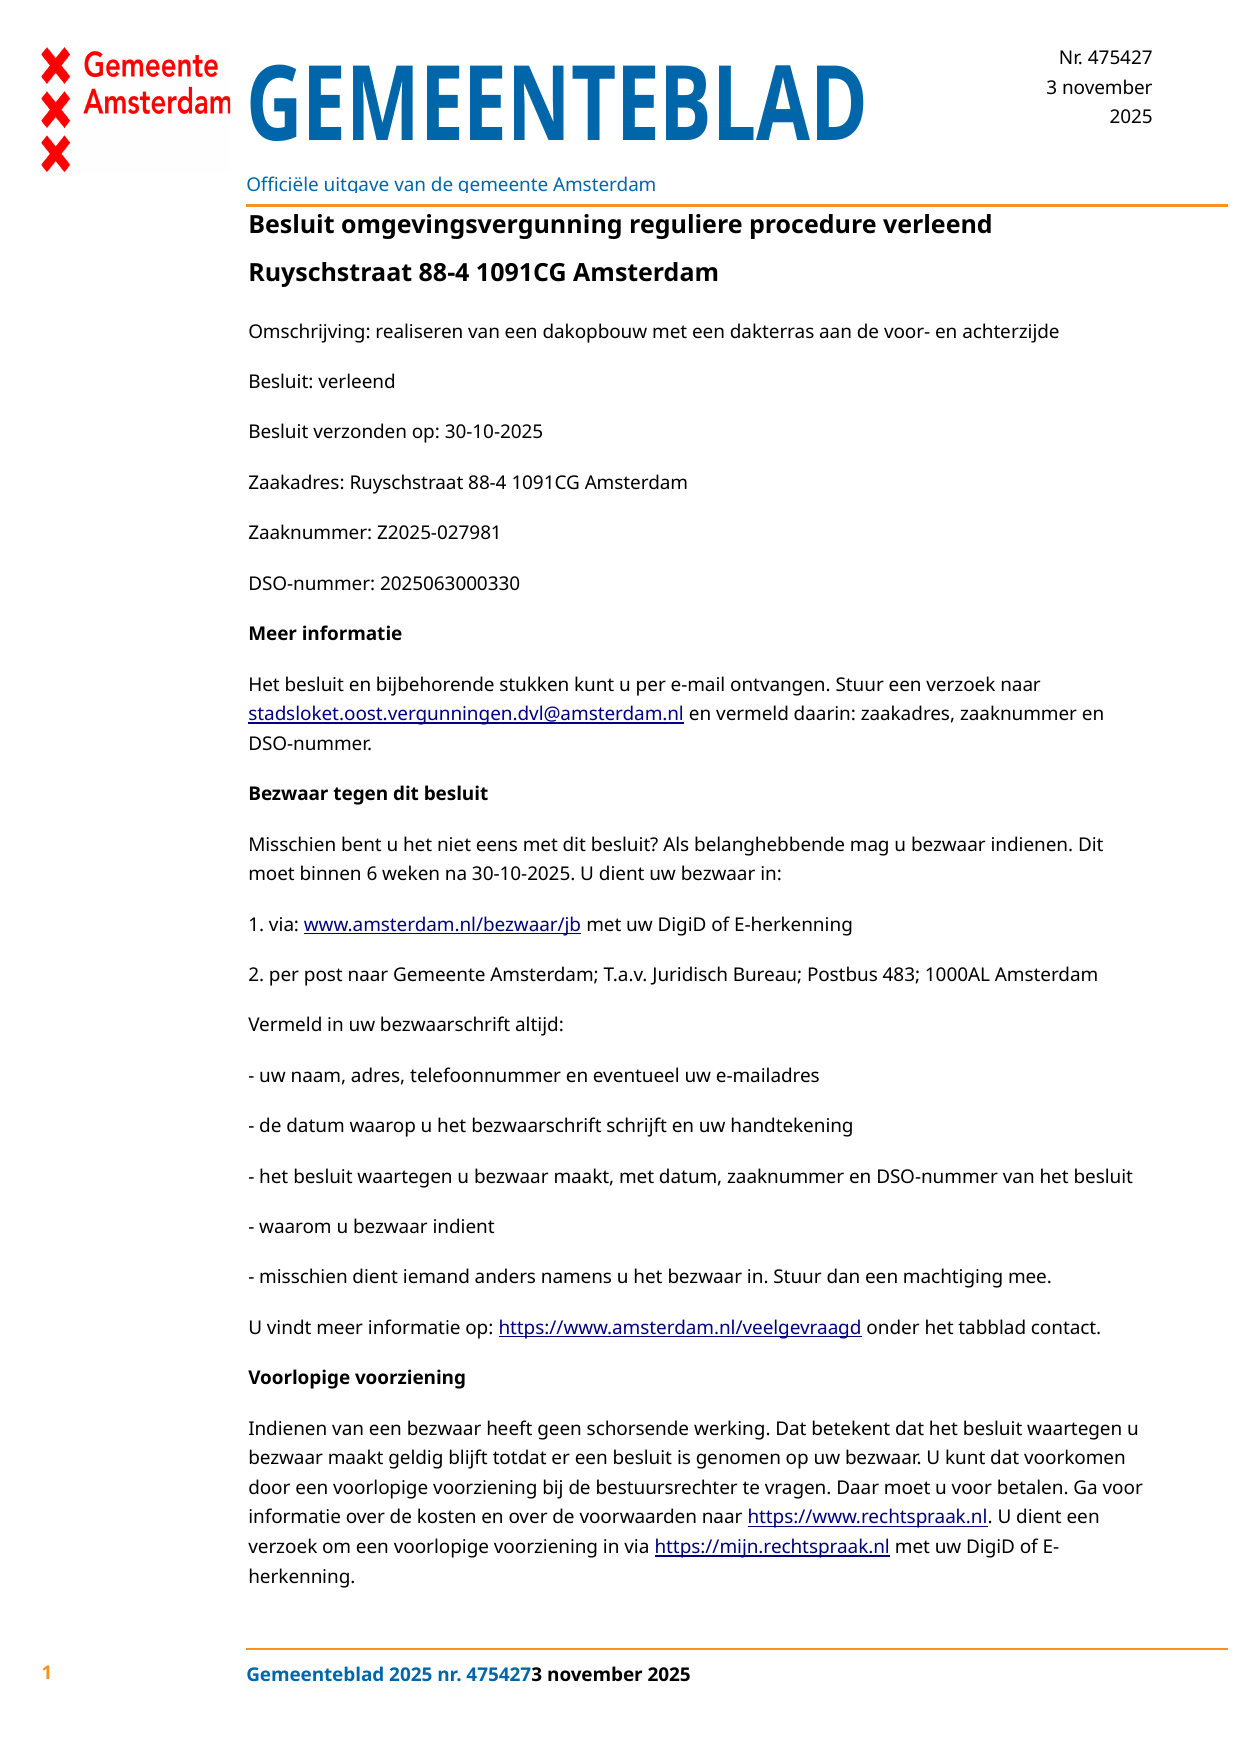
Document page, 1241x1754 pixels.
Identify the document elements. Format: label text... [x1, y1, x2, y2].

text DSO-nummer: 2025063000330 [248, 570, 1152, 596]
text - het besluit waartegen u bezwaar maakt, met datum, zaaknummer en DSO-nummer van het besluit [248, 1163, 1152, 1189]
text Het besluit en bijbehorende stukken kunt u per e-mail ontvangen. Stuur een verzoek naar stadsloket.oost.vergunningen.dvl@amsterdam.nl en vermeld daarin: zaakadres, zaaknummer en DSO-nummer. [248, 671, 1152, 756]
text Meer informatie [248, 620, 1152, 646]
text Vermeld in uw bezwaarschrift altijd: [248, 1012, 1152, 1037]
text Zaakadres: Ruyschstraat 88-4 1091CG Amsterdam [248, 469, 1152, 495]
text Omschrijving: realiseren van een dakopbouw met een dakterras aan de voor- en achterzijde [248, 318, 1152, 344]
picture [41, 47, 231, 172]
text U vindt meer informatie op: https://www.amsterdam.nl/veelgevraagd onder het tabblad contact. [248, 1314, 1152, 1340]
text Voorlopige voorziening [248, 1364, 1152, 1390]
text Bezwaar tegen dit besluit [248, 780, 1152, 806]
text Indienen van een bezwaar heeft geen schorsende werking. Dat betekent dat het besluit waartegen u bezwaar maakt geldig blijft totdat er een besluit is genomen op uw bezwaar. U kunt dat voorkomen door een voorlopige voorziening bij de bestuursrechter te vragen. Daar moet u voor betalen. Ga voor informatie over de kosten en over de voorwaarden naar https://www.rechtspraak.nl. U dient een verzoek om een voorlopige voorziening in via https://mijn.rechtspraak.nl met uw DigiD of E-herkenning. [248, 1415, 1152, 1589]
text - misschien dient iemand anders namens u het bezwaar in. Stuur dan een machtiging mee. [248, 1264, 1152, 1289]
text Besluit: verleend [248, 368, 1152, 394]
text Misschien bent u het niet eens met dit besluit? Als belanghebbende mag u bezwaar indienen. Dit moet binnen 6 weken na 30-10-2025. U dient uw bezwaar in: [248, 831, 1152, 886]
text - de datum waarop u het bezwaarschrift schrijft en uw handtekening [248, 1112, 1152, 1138]
text 1. via: www.amsterdam.nl/bezwaar/jb met uw DigiD of E-herkenning [248, 911, 1152, 937]
text - uw naam, adres, telefoonnummer en eventueel uw e-mailadres [248, 1062, 1152, 1088]
text Besluit omgevingsvergunning reguliere procedure verleend Ruyschstraat 88-4 1091CG Amsterdam [248, 207, 1152, 288]
text Besluit verzonden op: 30-10-2025 [248, 419, 1152, 444]
text 2. per post naar Gemeente Amsterdam; T.a.v. Juridisch Bureau; Postbus 483; 1000AL Amsterdam [248, 961, 1152, 987]
text - waarom u bezwaar indient [248, 1213, 1152, 1239]
text Zaaknummer: Z2025-027981 [248, 519, 1152, 545]
